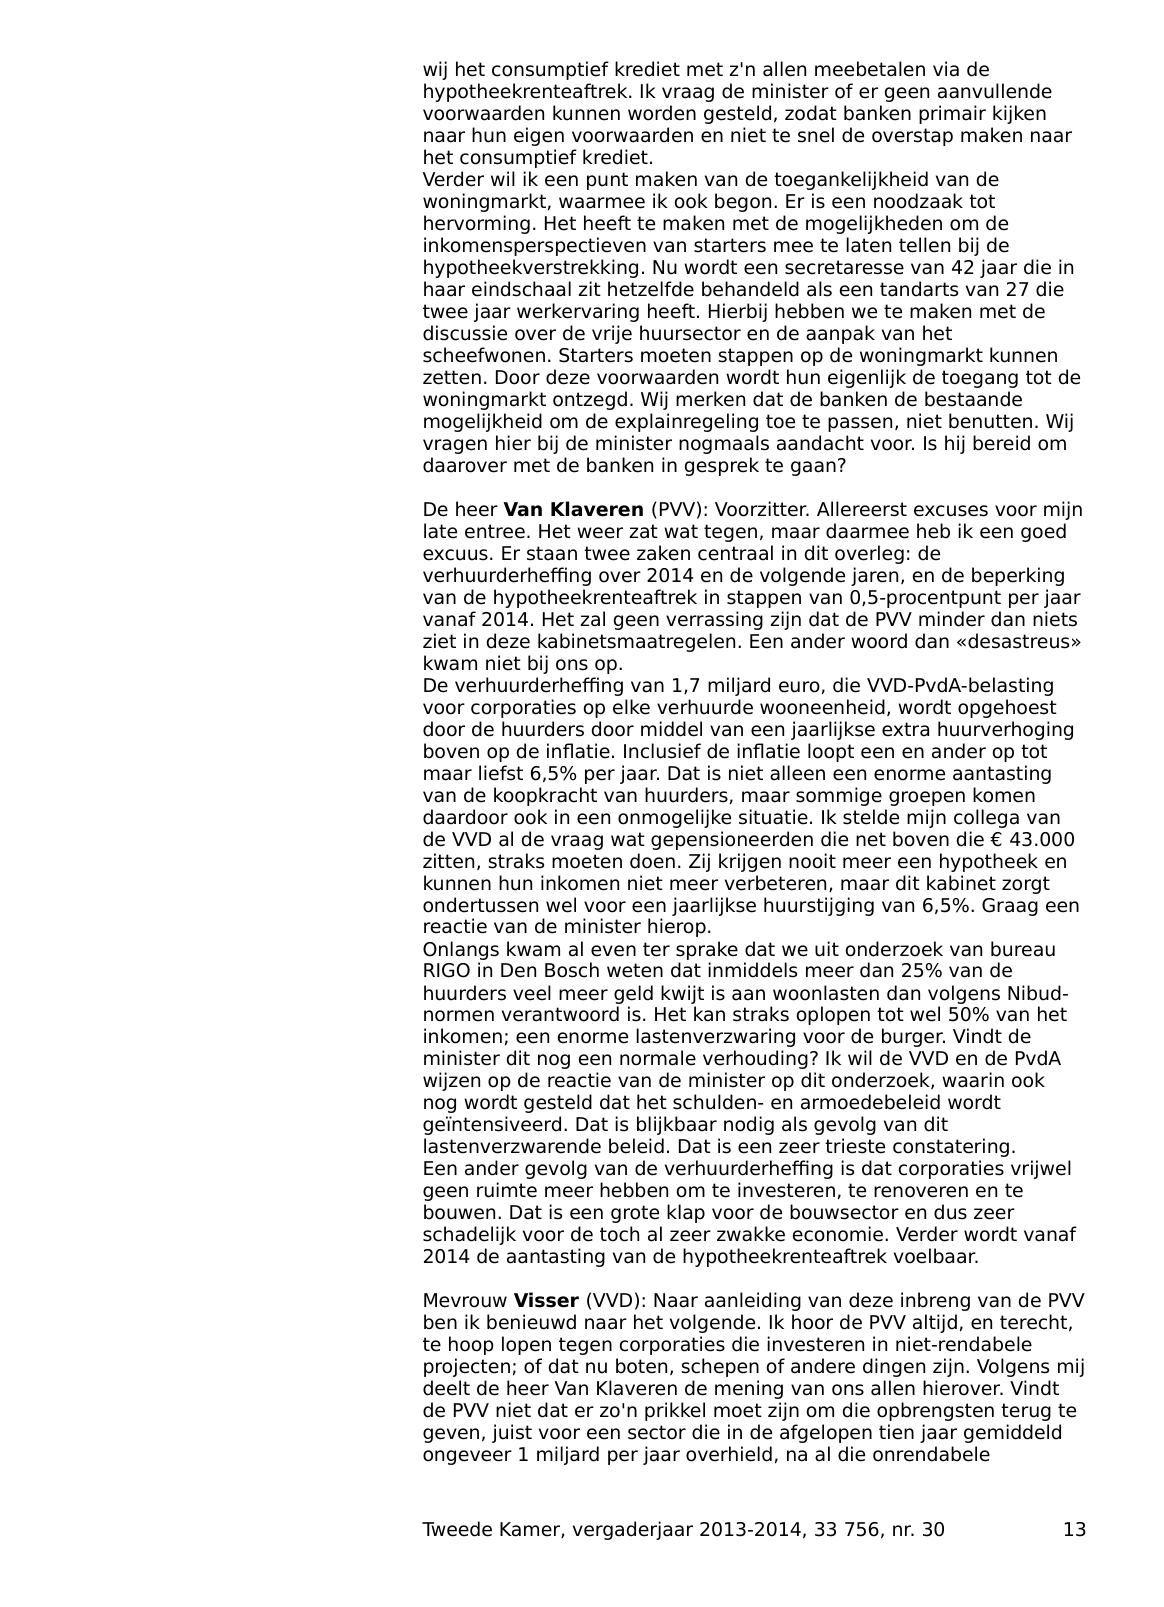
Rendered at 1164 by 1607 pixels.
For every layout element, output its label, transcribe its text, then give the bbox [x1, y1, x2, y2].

text Verder wil ik een punt maken van de toegankelijkheid van de woningmarkt, waarmee ik ook begon. Er is een noodzaak tot hervorming. Het heeft te maken met de mogelijkheden om de inkomensperspectieven van starters mee te laten tellen bij de hypotheekverstrekking. Nu wordt een secretaresse van 42 jaar die in haar eindschaal zit hetzelfde behandeld als een tandarts van 27 die twee jaar werkervaring heeft. Hierbij hebben we te maken met de discussie over de vrije huursector en de aanpak van het scheefwonen. Starters moeten stappen op de woningmarkt kunnen zetten. Door deze voorwaarden wordt hun eigenlijk de toegang tot de woningmarkt ontzegd. Wij merken dat de banken de bestaande mogelijkheid om de explainregeling toe te passen, niet benutten. Wij vragen hier bij de minister nogmaals aandacht voor. Is hij bereid om daarover met de banken in gesprek te gaan? [422, 169, 1087, 477]
text Een ander gevolg van de verhuurderheffing is dat corporaties vrijwel geen ruimte meer hebben om te investeren, te renoveren en te bouwen. Dat is een grote klap voor de bouwsector en dus zeer schadelijk voor de toch al zeer zwakke economie. Verder wordt vanaf 2014 de aantasting van de hypotheekrenteaftrek voelbaar. [422, 1158, 1087, 1268]
text wij het consumptief krediet met z'n allen meebetalen via de hypotheekrenteaftrek. Ik vraag de minister of er geen aanvullende voorwaarden kunnen worden gesteld, zodat banken primair kijken naar hun eigen voorwaarden en niet te snel de overstap maken naar het consumptief krediet. [422, 59, 1087, 169]
text Onlangs kwam al even ter sprake dat we uit onderzoek van bureau RIGO in Den Bosch weten dat inmiddels meer dan 25% van de huurders veel meer geld kwijt is aan woonlasten dan volgens Nibud-normen verantwoord is. Het kan straks oplopen tot wel 50% van het inkomen; een enorme lastenverzwaring voor de burger. Vindt de minister dit nog een normale verhouding? Ik wil de VVD en de PvdA wijzen op de reactie van de minister op dit onderzoek, waarin ook nog wordt gesteld dat het schulden- en armoedebeleid wordt geïntensiveerd. Dat is blijkbaar nodig als gevolg van dit lastenverzwarende beleid. Dat is een zeer trieste constatering. [422, 938, 1087, 1158]
text De heer Van Klaveren (PVV): Voorzitter. Allereerst excuses voor mijn late entree. Het weer zat wat tegen, maar daarmee heb ik een goed excuus. Er staan twee zaken centraal in dit overleg: de verhuurderheffing over 2014 en de volgende jaren, en de beperking van de hypotheekrenteaftrek in stappen van 0,5-procentpunt per jaar vanaf 2014. Het zal geen verrassing zijn dat de PVV minder dan niets ziet in deze kabinetsmaatregelen. Een ander woord dan «desastreus» kwam niet bij ons op. [422, 499, 1087, 675]
text Mevrouw Visser (VVD): Naar aanleiding van deze inbreng van de PVV ben ik benieuwd naar het volgende. Ik hoor de PVV altijd, en terecht, te hoop lopen tegen corporaties die investeren in niet-rendabele projecten; of dat nu boten, schepen of andere dingen zijn. Volgens mij deelt de heer Van Klaveren de mening van ons allen hierover. Vindt de PVV niet dat er zo'n prikkel moet zijn om die opbrengsten terug te geven, juist voor een sector die in de afgelopen tien jaar gemiddeld ongeveer 1 miljard per jaar overhield, na al die onrendabele [422, 1290, 1087, 1466]
text De verhuurderheffing van 1,7 miljard euro, die VVD-PvdA-belasting voor corporaties op elke verhuurde wooneenheid, wordt opgehoest door de huurders door middel van een jaarlijkse extra huurverhoging boven op de inflatie. Inclusief de inflatie loopt een en ander op tot maar liefst 6,5% per jaar. Dat is niet alleen een enorme aantasting van de koopkracht van huurders, maar sommige groepen komen daardoor ook in een onmogelijke situatie. Ik stelde mijn collega van de VVD al de vraag wat gepensioneerden die net boven die € 43.000 zitten, straks moeten doen. Zij krijgen nooit meer een hypotheek en kunnen hun inkomen niet meer verbeteren, maar dit kabinet zorgt ondertussen wel voor een jaarlijkse huurstijging van 6,5%. Graag een reactie van de minister hierop. [422, 675, 1087, 938]
